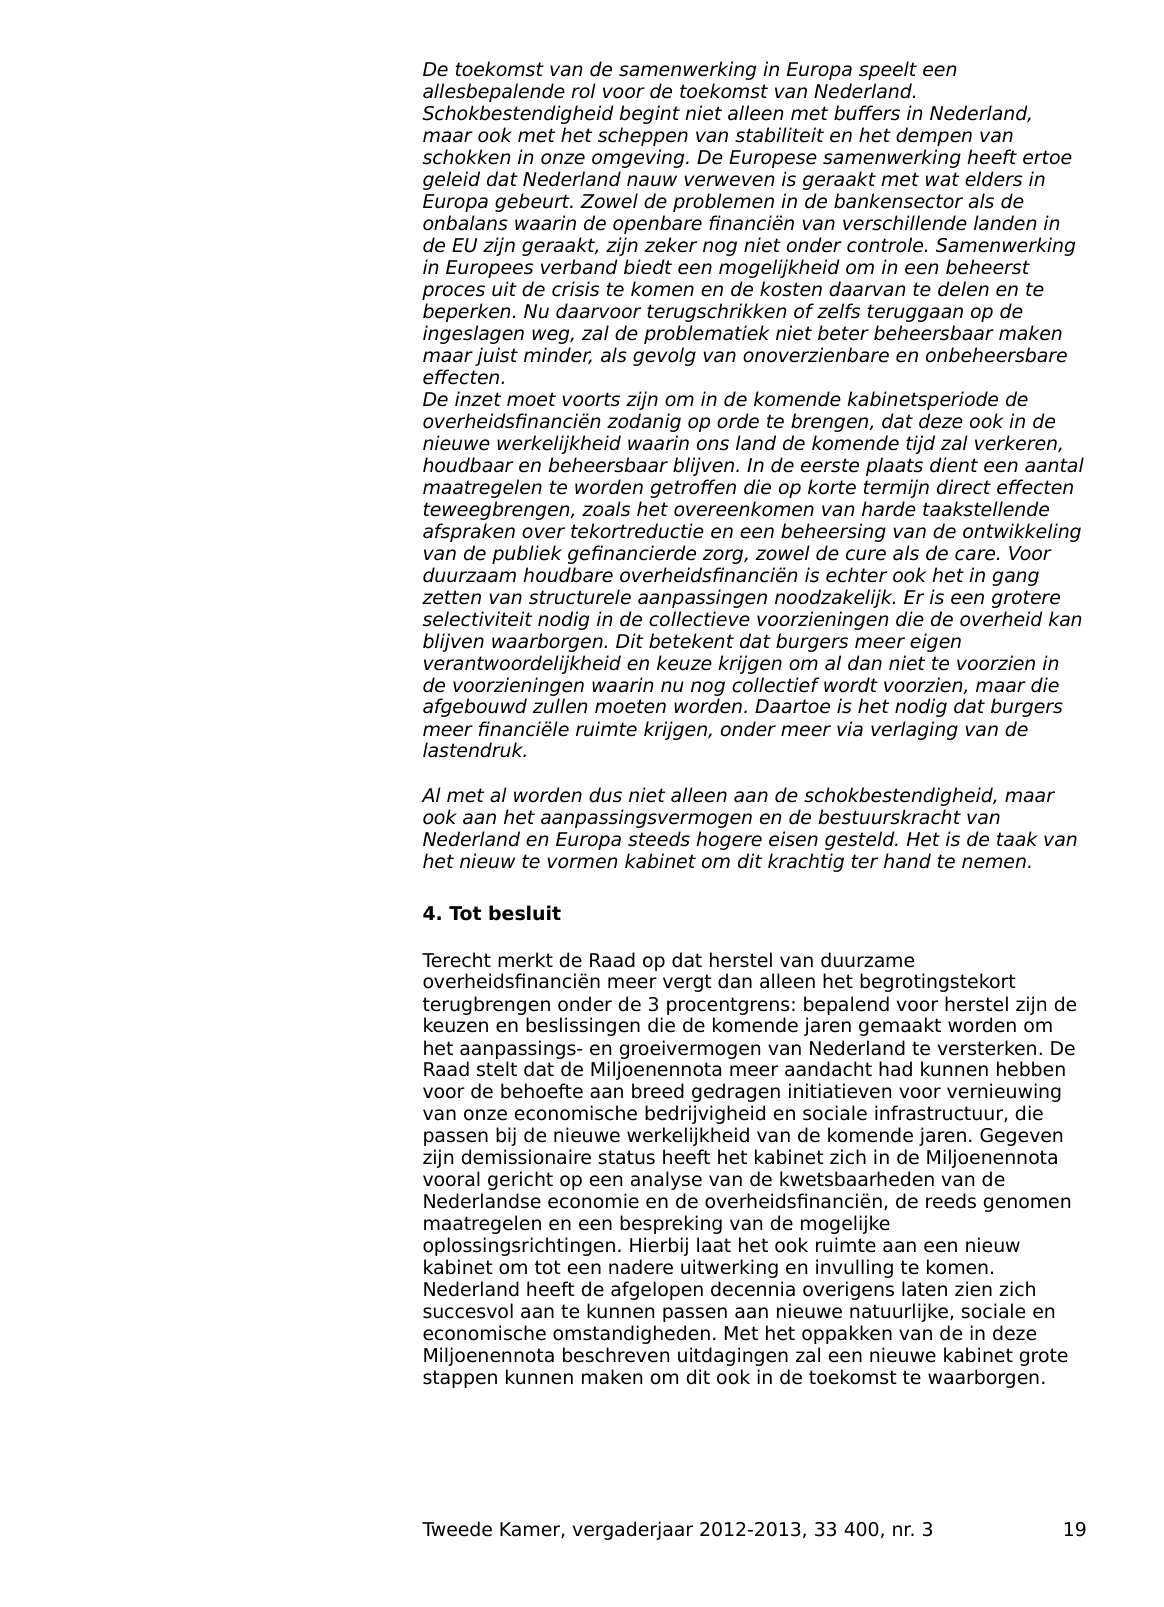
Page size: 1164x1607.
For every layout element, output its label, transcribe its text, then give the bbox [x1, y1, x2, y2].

text De toekomst van de samenwerking in Europa speelt een allesbepalende rol voor de toekomst van Nederland. Schokbestendigheid begint niet alleen met buffers in Nederland, maar ook met het scheppen van stabiliteit en het dempen van schokken in onze omgeving. De Europese samenwerking heeft ertoe geleid dat Nederland nauw verweven is geraakt met wat elders in Europa gebeurt. Zowel de problemen in de bankensector als de onbalans waarin de openbare financiën van verschillende landen in de EU zijn geraakt, zijn zeker nog niet onder controle. Samenwerking in Europees verband biedt een mogelijkheid om in een beheerst proces uit de crisis te komen en de kosten daarvan te delen en te beperken. Nu daarvoor terugschrikken of zelfs teruggaan op de ingeslagen weg, zal de problematiek niet beter beheersbaar maken maar juist minder, als gevolg van onoverzienbare en onbeheersbare effecten. [422, 59, 1087, 389]
subtitle 4. Tot besluit [422, 902, 1087, 924]
text Al met al worden dus niet alleen aan de schokbestendigheid, maar ook aan het aanpassingsvermogen en de bestuurskracht van Nederland en Europa steeds hogere eisen gesteld. Het is de taak van het nieuw te vormen kabinet om dit krachtig ter hand te nemen. [422, 784, 1087, 872]
text De inzet moet voorts zijn om in de komende kabinetsperiode de overheidsfinanciën zodanig op orde te brengen, dat deze ook in de nieuwe werkelijkheid waarin ons land de komende tijd zal verkeren, houdbaar en beheersbaar blijven. In de eerste plaats dient een aantal maatregelen te worden getroffen die op korte termijn direct effecten teweegbrengen, zoals het overeenkomen van harde taakstellende afspraken over tekortreductie en een beheersing van de ontwikkeling van de publiek gefinancierde zorg, zowel de cure als de care. Voor duurzaam houdbare overheidsfinanciën is echter ook het in gang zetten van structurele aanpassingen noodzakelijk. Er is een grotere selectiviteit nodig in de collectieve voorzieningen die de overheid kan blijven waarborgen. Dit betekent dat burgers meer eigen verantwoordelijkheid en keuze krijgen om al dan niet te voorzien in de voorzieningen waarin nu nog collectief wordt voorzien, maar die afgebouwd zullen moeten worden. Daartoe is het nodig dat burgers meer financiële ruimte krijgen, onder meer via verlaging van de lastendruk. [422, 389, 1087, 762]
text Terecht merkt de Raad op dat herstel van duurzame overheidsfinanciën meer vergt dan alleen het begrotingstekort terugbrengen onder de 3 procentgrens: bepalend voor herstel zijn de keuzen en beslissingen die de komende jaren gemaakt worden om het aanpassings- en groeivermogen van Nederland te versterken. De Raad stelt dat de Miljoenennota meer aandacht had kunnen hebben voor de behoefte aan breed gedragen initiatieven voor vernieuwing van onze economische bedrijvigheid en sociale infrastructuur, die passen bij de nieuwe werkelijkheid van de komende jaren. Gegeven zijn demissionaire status heeft het kabinet zich in de Miljoenennota vooral gericht op een analyse van de kwetsbaarheden van de Nederlandse economie en de overheidsfinanciën, de reeds genomen maatregelen en een bespreking van de mogelijke oplossingsrichtingen. Hierbij laat het ook ruimte aan een nieuw kabinet om tot een nadere uitwerking en invulling te komen. Nederland heeft de afgelopen decennia overigens laten zien zich succesvol aan te kunnen passen aan nieuwe natuurlijke, sociale en economische omstandigheden. Met het oppakken van de in deze Miljoenennota beschreven uitdagingen zal een nieuwe kabinet grote stappen kunnen maken om dit ook in de toekomst te waarborgen. [422, 949, 1087, 1389]
